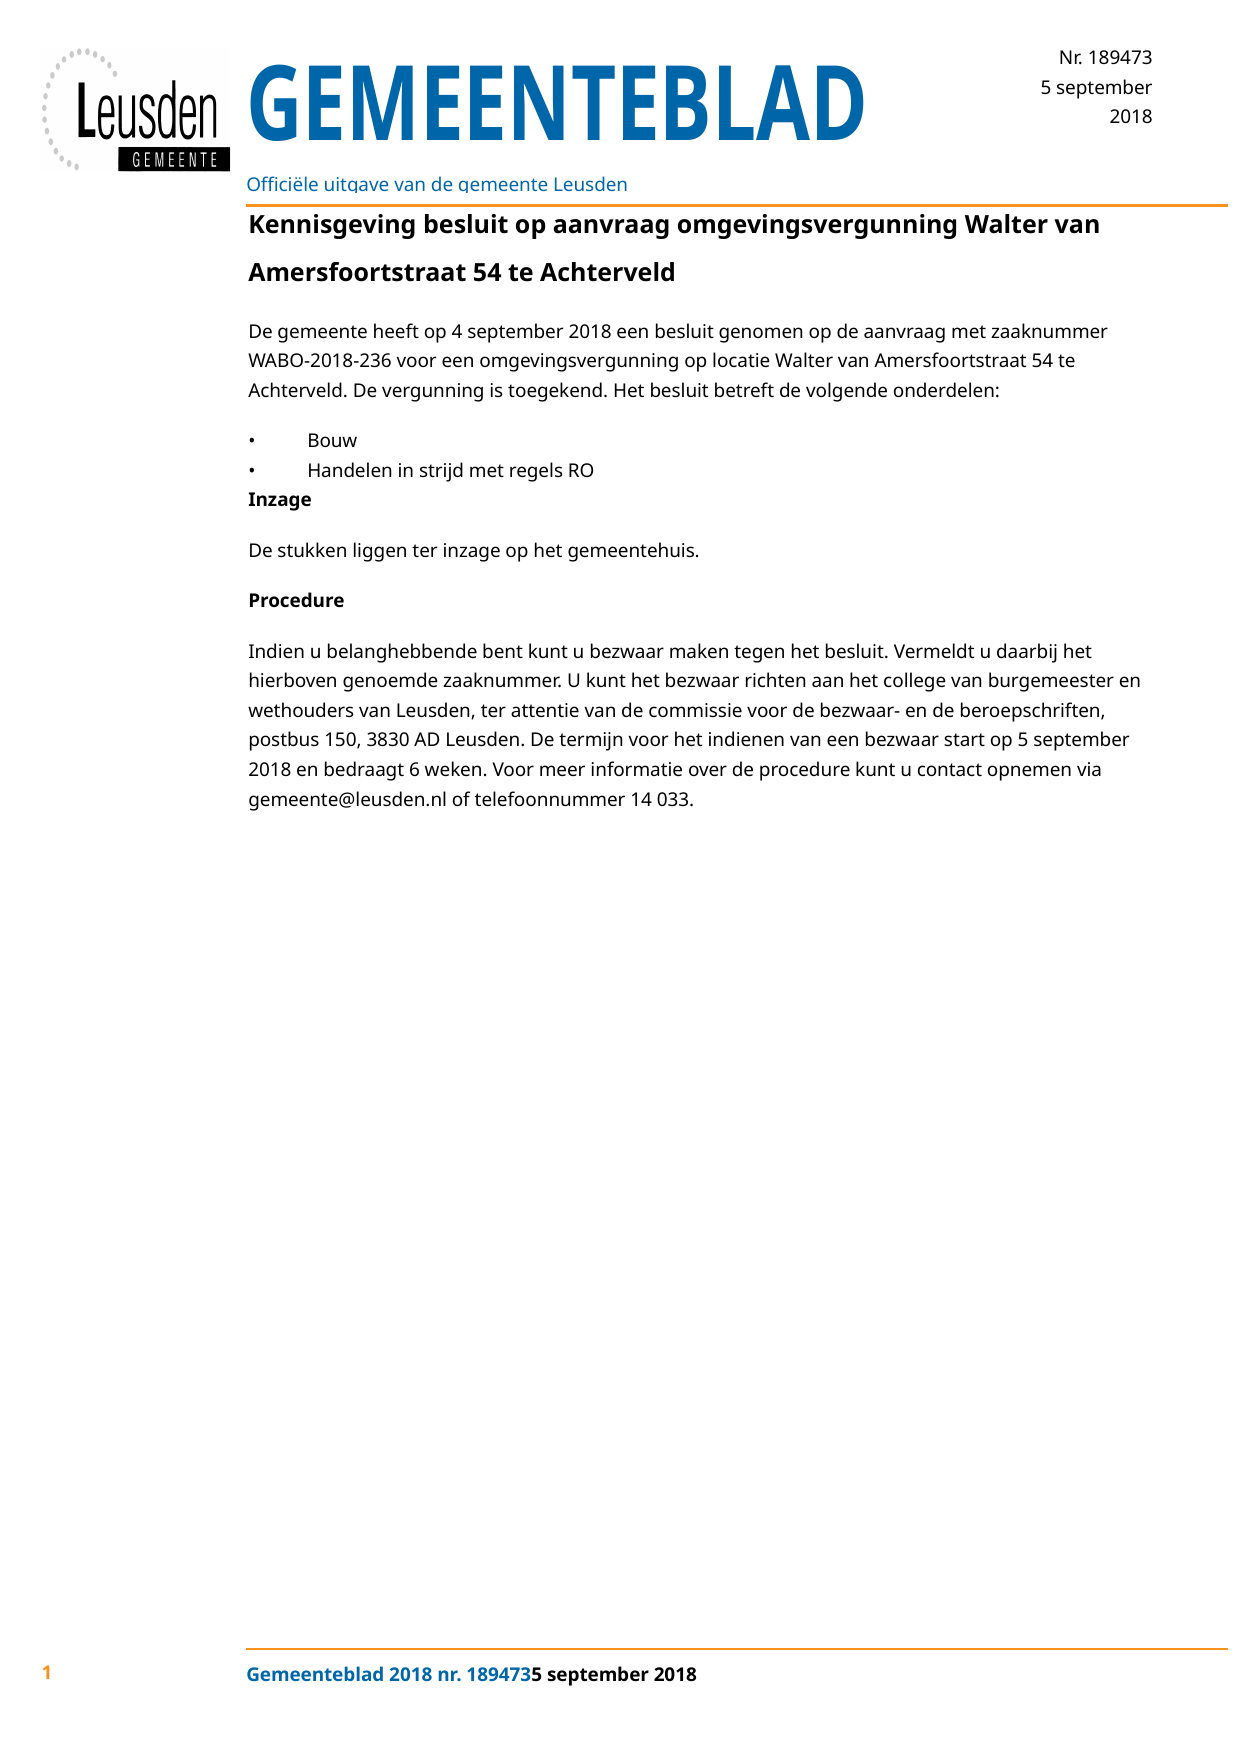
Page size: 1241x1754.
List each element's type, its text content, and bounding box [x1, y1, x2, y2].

text De stukken liggen ter inzage op het gemeentehuis. [248, 537, 1152, 563]
text Kennisgeving besluit op aanvraag omgevingsvergunning Walter van Amersfoortstraat 54 te Achterveld [248, 207, 1152, 288]
text Indien u belanghebbende bent kunt u bezwaar maken tegen het besluit. Vermeldt u daarbij het hierboven genoemde zaaknummer. U kunt het bezwaar richten aan het college van burgemeester en wethouders van Leusden, ter attentie van de commissie voor de bezwaar- en de beroepschriften, postbus 150, 3830 AD Leusden. De termijn voor het indienen van een bezwaar start op 5 september 2018 en bedraagt 6 weken. Voor meer informatie over de procedure kunt u contact opnemen via gemeente@leusden.nl of telefoonnummer 14 033. [248, 638, 1152, 812]
list Bouw [248, 427, 1152, 453]
text Procedure [248, 587, 1152, 613]
text Inzage [248, 487, 1152, 512]
picture [41, 47, 231, 172]
list Handelen in strijd met regels RO [248, 457, 1152, 483]
text De gemeente heeft op 4 september 2018 een besluit genomen op de aanvraag met zaaknummer WABO-2018-236 voor een omgevingsvergunning op locatie Walter van Amersfoortstraat 54 te Achterveld. De vergunning is toegekend. Het besluit betreft de volgende onderdelen: [248, 318, 1152, 403]
